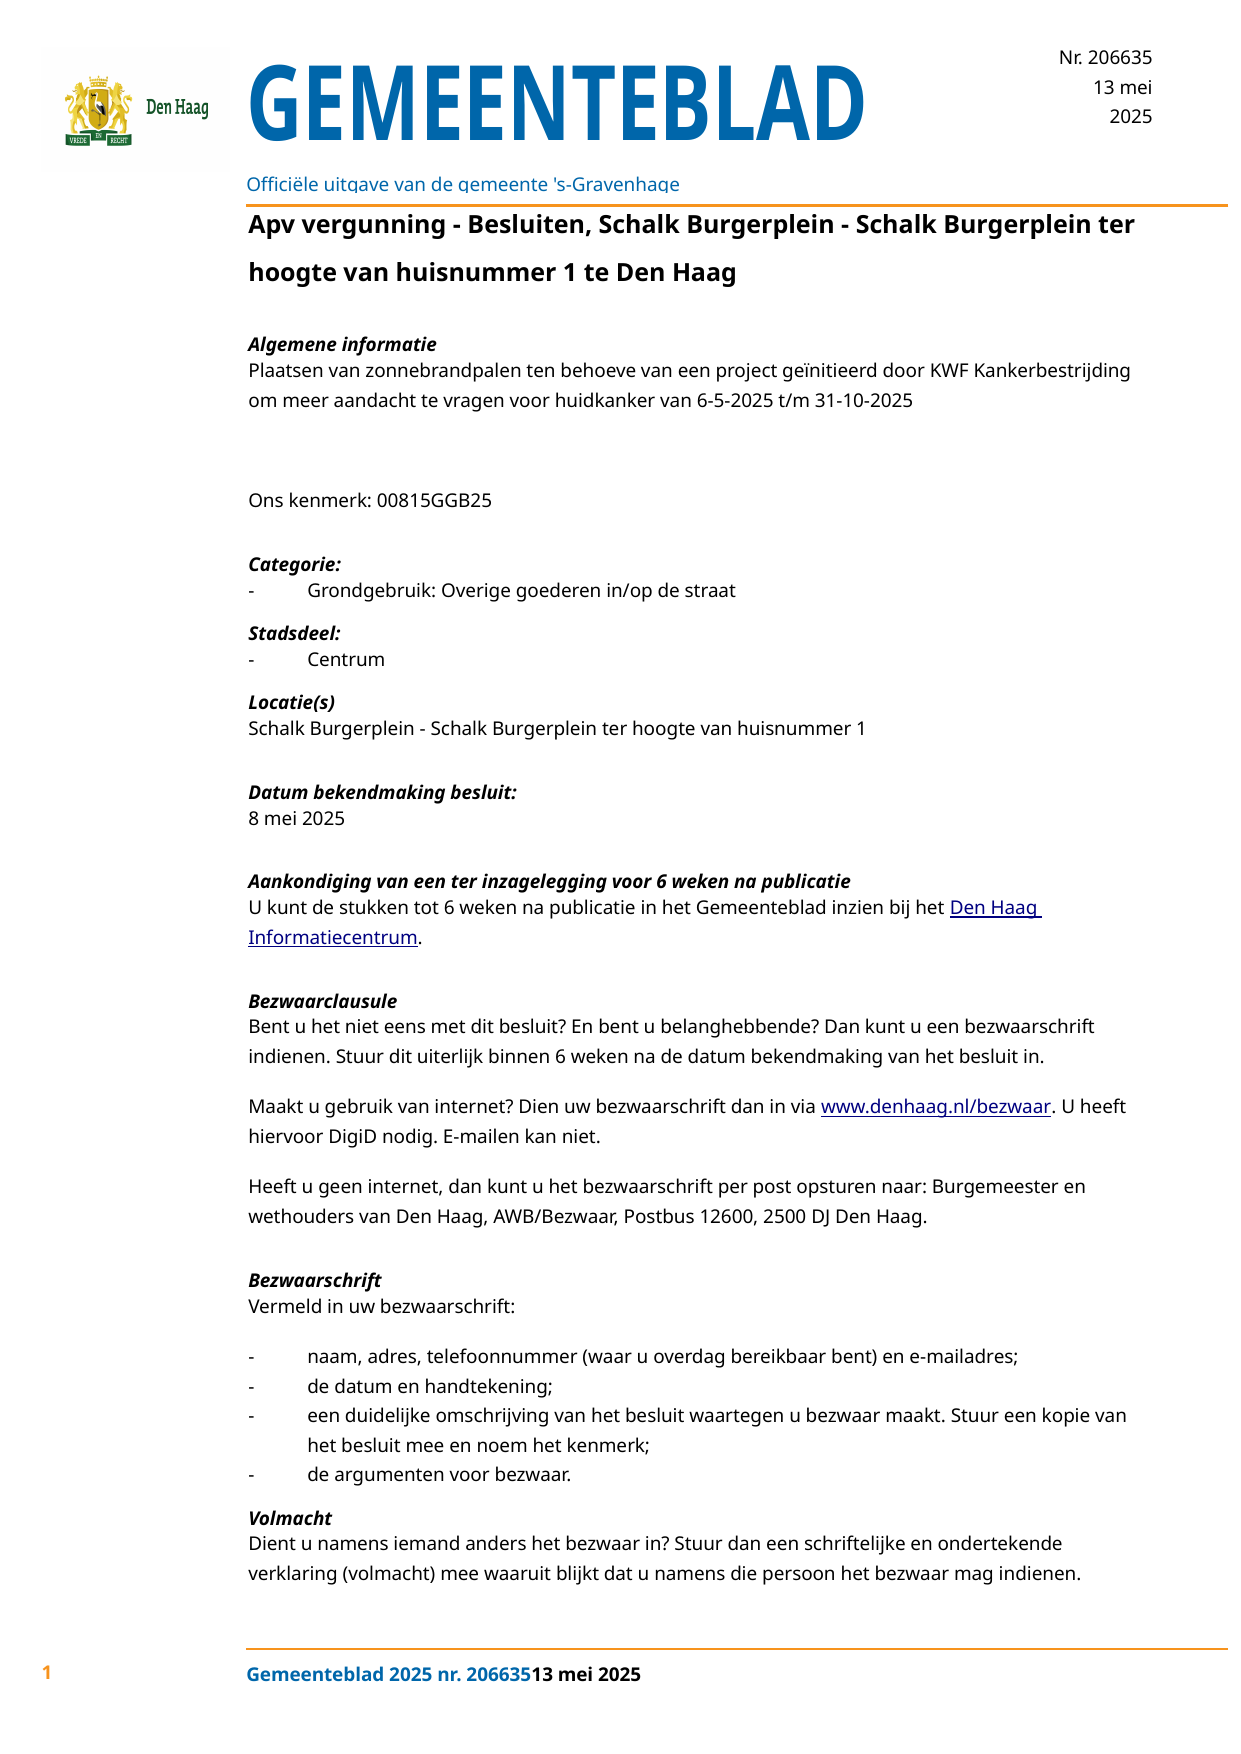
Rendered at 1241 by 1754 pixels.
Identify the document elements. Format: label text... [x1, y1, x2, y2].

text Heeft u geen internet, dan kunt u het bezwaarschrift per post opsturen naar: Burgemeester en wethouders van Den Haag, AWB/Bezwaar, Postbus 12600, 2500 DJ Den Haag. [248, 1174, 1152, 1229]
text Apv vergunning - Besluiten, Schalk Burgerplein - Schalk Burgerplein ter hoogte van huisnummer 1 te Den Haag [248, 207, 1152, 288]
text Plaatsen van zonnebrandpalen ten behoeve van een project geïnitieerd door KWF Kankerbestrijding om meer aandacht te vragen voor huidkanker van 6-5-2025 t/m 31-10-2025 [248, 357, 1152, 412]
text Bent u het niet eens met dit besluit? En bent u belanghebbende? Dan kunt u een bezwaarschrift indienen. Stuur dit uiterlijk binnen 6 weken na de datum bekendmaking van het besluit in. [248, 1014, 1152, 1069]
list een duidelijke omschrijving van het besluit waartegen u bezwaar maakt. Stuur een kopie van het besluit mee en noem het kenmerk; [248, 1402, 1152, 1458]
text Algemene informatie [248, 331, 1152, 357]
text 8 mei 2025 [248, 805, 1152, 830]
list de argumenten voor bezwaar. [248, 1462, 1152, 1487]
text Bezwaarclausule [248, 988, 1152, 1014]
text Volmacht [248, 1505, 1152, 1531]
list Grondgebruik: Overige goederen in/op de straat [248, 577, 1152, 603]
text Dient u namens iemand anders het bezwaar in? Stuur dan een schriftelijke en ondertekende verklaring (volmacht) mee waaruit blijkt dat u namens die persoon het bezwaar mag indienen. [248, 1531, 1152, 1586]
text Datum bekendmaking besluit: [248, 779, 1152, 805]
text Maakt u gebruik van internet? Dien uw bezwaarschrift dan in via www.denhaag.nl/bezwaar. U heeft hiervoor DigiD nodig. E-mailen kan niet. [248, 1094, 1152, 1149]
text Vermeld in uw bezwaarschrift: [248, 1293, 1152, 1319]
text Categorie: [248, 552, 1152, 577]
list Centrum [248, 646, 1152, 672]
text Bezwaarschrift [248, 1267, 1152, 1293]
text Stadsdeel: [248, 620, 1152, 646]
text Ons kenmerk: 00815GGB25 [248, 488, 1152, 513]
text Locatie(s) [248, 689, 1152, 715]
picture [41, 47, 231, 172]
list de datum en handtekening; [248, 1373, 1152, 1399]
list naam, adres, telefoonnummer (waar u overdag bereikbaar bent) en e-mailadres; [248, 1343, 1152, 1369]
text Schalk Burgerplein - Schalk Burgerplein ter hoogte van huisnummer 1 [248, 715, 1152, 741]
text U kunt de stukken tot 6 weken na publicatie in het Gemeenteblad inzien bij het Den Haag Informatiecentrum. [248, 894, 1152, 950]
text Aankondiging van een ter inzagelegging voor 6 weken na publicatie [248, 869, 1152, 894]
